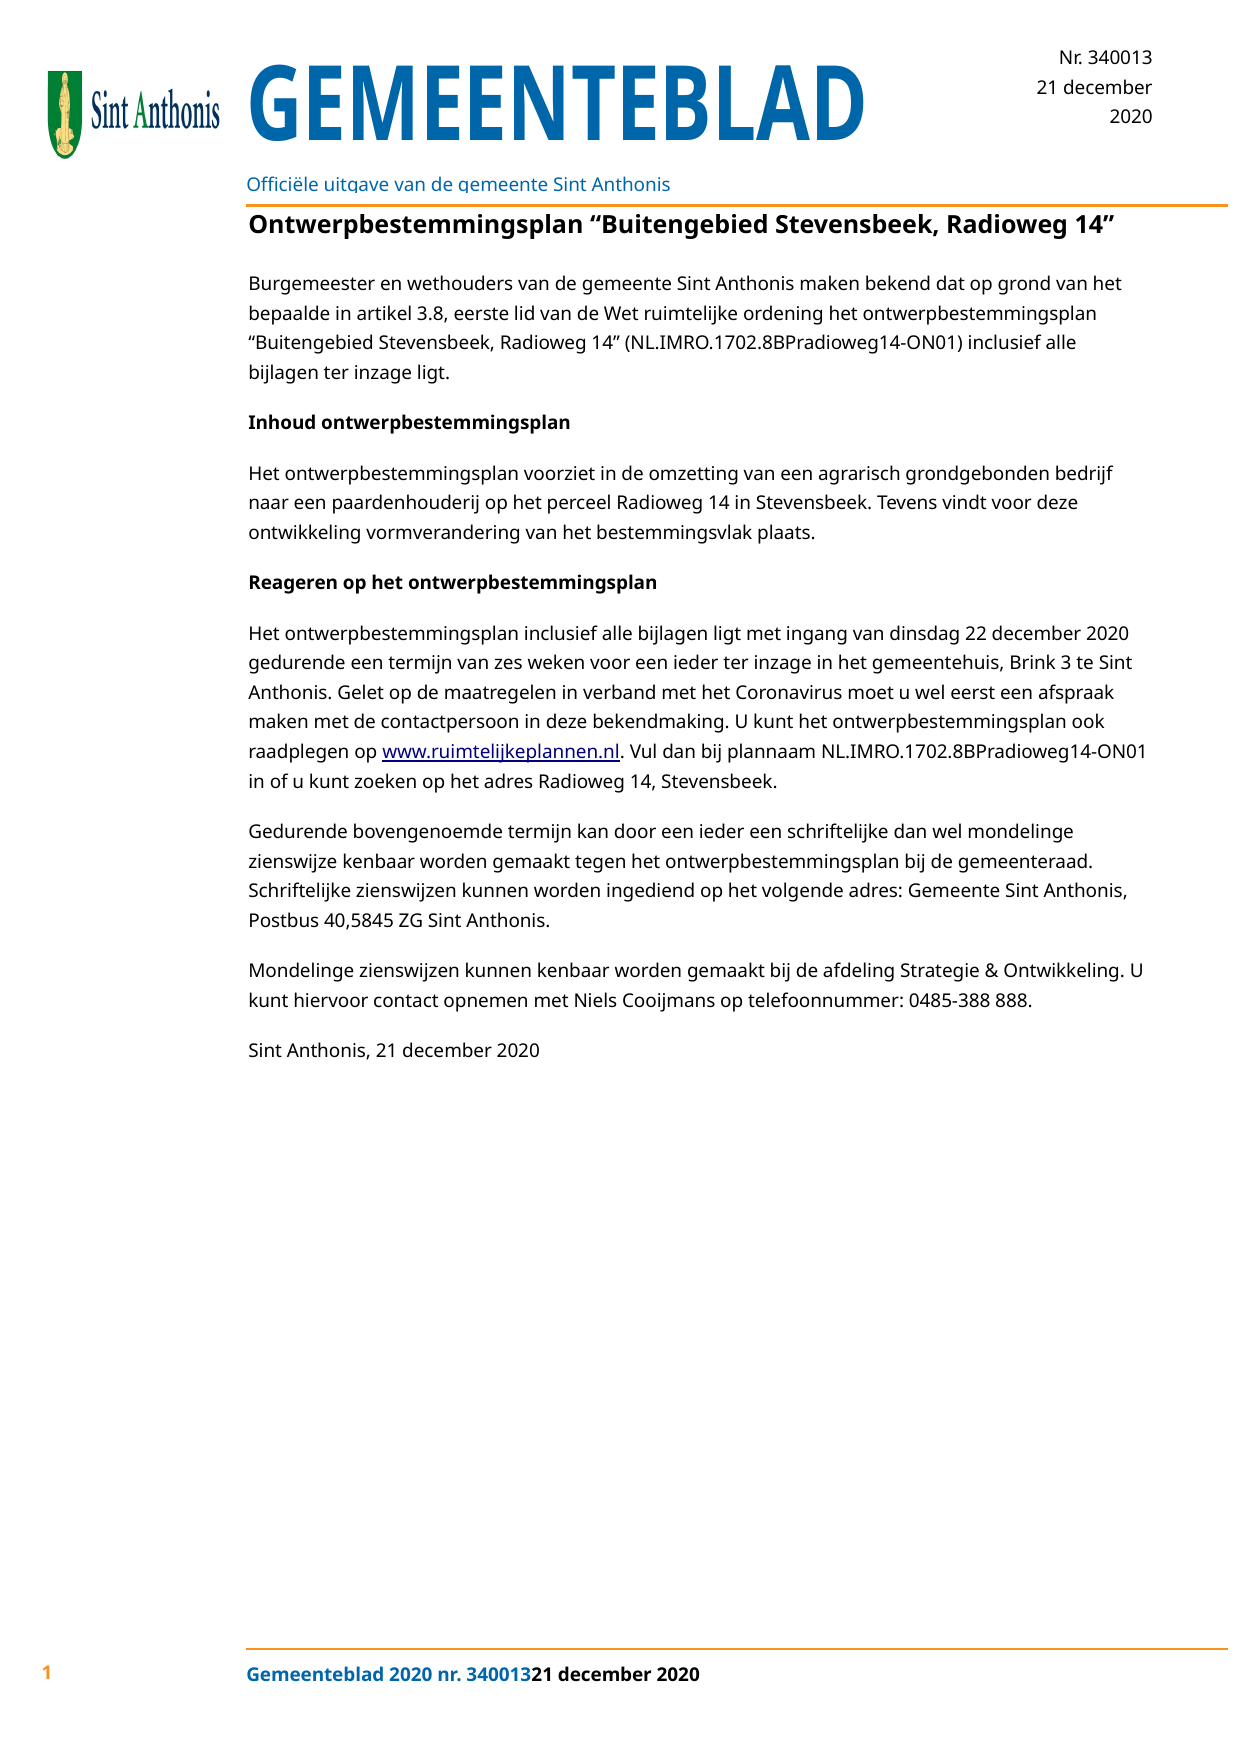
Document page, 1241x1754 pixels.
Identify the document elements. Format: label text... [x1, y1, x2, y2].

text Sint Anthonis, 21 december 2020 [248, 1037, 1152, 1063]
text Burgemeester en wethouders van de gemeente Sint Anthonis maken bekend dat op grond van het bepaalde in artikel 3.8, eerste lid van de Wet ruimtelijke ordening het ontwerpbestemmingsplan “Buitengebied Stevensbeek, Radioweg 14” (NL.IMRO.1702.8BPradioweg14-ON01) inclusief alle bijlagen ter inzage ligt. [248, 270, 1152, 385]
text Het ontwerpbestemmingsplan inclusief alle bijlagen ligt met ingang van dinsdag 22 december 2020 gedurende een termijn van zes weken voor een ieder ter inzage in het gemeentehuis, Brink 3 te Sint Anthonis. Gelet op de maatregelen in verband met het Coronavirus moet u wel eerst een afspraak maken met de contactpersoon in deze bekendmaking. U kunt het ontwerpbestemmingsplan ook raadplegen op www.ruimtelijkeplannen.nl. Vul dan bij plannaam NL.IMRO.1702.8BPradioweg14-ON01 in of u kunt zoeken op het adres Radioweg 14, Stevensbeek. [248, 620, 1152, 793]
text Het ontwerpbestemmingsplan voorziet in de omzetting van een agrarisch grondgebonden bedrijf naar een paardenhouderij op het perceel Radioweg 14 in Stevensbeek. Tevens vindt voor deze ontwikkeling vormverandering van het bestemmingsvlak plaats. [248, 460, 1152, 545]
text Inhoud ontwerpbestemmingsplan [248, 409, 1152, 435]
text Gedurende bovengenoemde termijn kan door een ieder een schriftelijke dan wel mondelinge zienswijze kenbaar worden gemaakt tegen het ontwerpbestemmingsplan bij de gemeenteraad. Schriftelijke zienswijzen kunnen worden ingediend op het volgende adres: Gemeente Sint Anthonis, Postbus 40,5845 ZG Sint Anthonis. [248, 818, 1152, 933]
text Ontwerpbestemmingsplan “Buitengebied Stevensbeek, Radioweg 14” [248, 207, 1152, 241]
text Reageren op het ontwerpbestemmingsplan [248, 569, 1152, 595]
text Mondelinge zienswijzen kunnen kenbaar worden gemaakt bij de afdeling Strategie & Ontwikkeling. U kunt hiervoor contact opnemen met Niels Cooijmans op telefoonnummer: 0485-388 888. [248, 957, 1152, 1013]
picture [41, 47, 231, 172]
